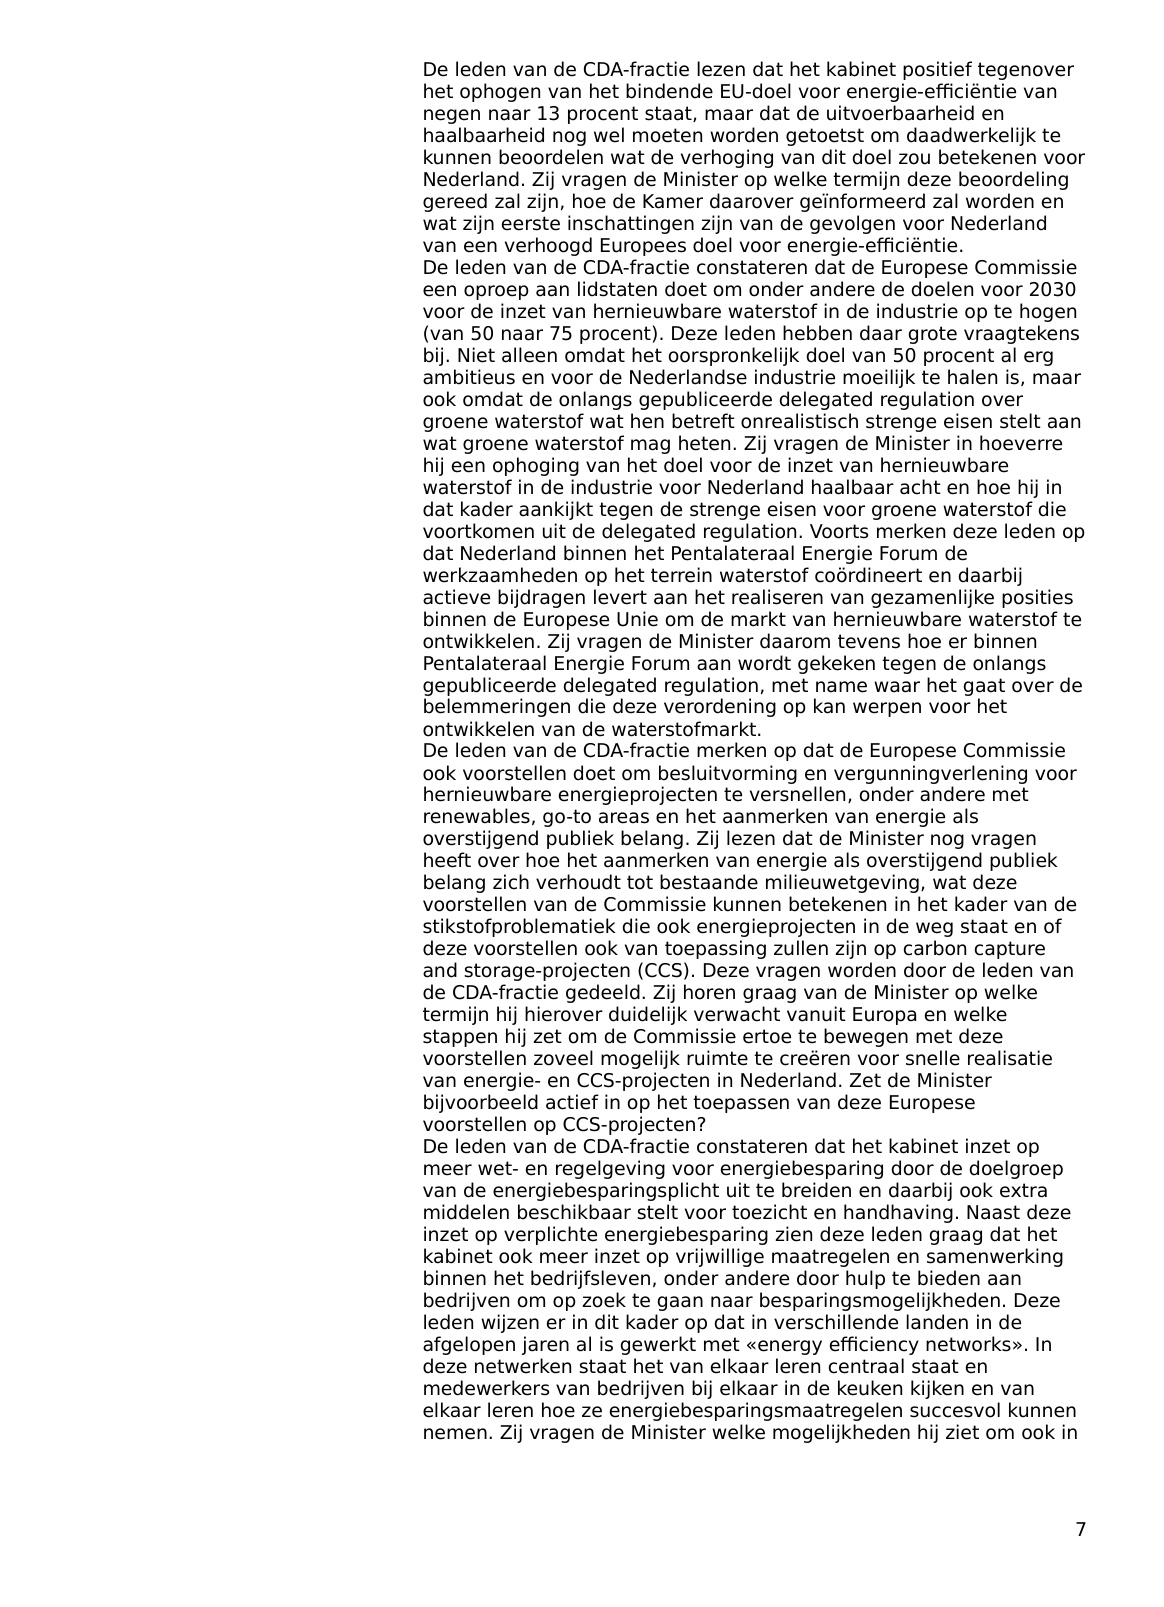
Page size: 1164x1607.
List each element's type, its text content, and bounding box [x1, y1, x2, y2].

text De leden van de CDA-fractie lezen dat het kabinet positief tegenover het ophogen van het bindende EU-doel voor energie-efficiëntie van negen naar 13 procent staat, maar dat de uitvoerbaarheid en haalbaarheid nog wel moeten worden getoetst om daadwerkelijk te kunnen beoordelen wat de verhoging van dit doel zou betekenen voor Nederland. Zij vragen de Minister op welke termijn deze beoordeling gereed zal zijn, hoe de Kamer daarover geïnformeerd zal worden en wat zijn eerste inschattingen zijn van de gevolgen voor Nederland van een verhoogd Europees doel voor energie-efficiëntie. [422, 59, 1087, 257]
text De leden van de CDA-fractie constateren dat de Europese Commissie een oproep aan lidstaten doet om onder andere de doelen voor 2030 voor de inzet van hernieuwbare waterstof in de industrie op te hogen (van 50 naar 75 procent). Deze leden hebben daar grote vraagtekens bij. Niet alleen omdat het oorspronkelijk doel van 50 procent al erg ambitieus en voor de Nederlandse industrie moeilijk te halen is, maar ook omdat de onlangs gepubliceerde delegated regulation over groene waterstof wat hen betreft onrealistisch strenge eisen stelt aan wat groene waterstof mag heten. Zij vragen de Minister in hoeverre hij een ophoging van het doel voor de inzet van hernieuwbare waterstof in de industrie voor Nederland haalbaar acht en hoe hij in dat kader aankijkt tegen de strenge eisen voor groene waterstof die voortkomen uit de delegated regulation. Voorts merken deze leden op dat Nederland binnen het Pentalateraal Energie Forum de werkzaamheden op het terrein waterstof coördineert en daarbij actieve bijdragen levert aan het realiseren van gezamenlijke posities binnen de Europese Unie om de markt van hernieuwbare waterstof te ontwikkelen. Zij vragen de Minister daarom tevens hoe er binnen Pentalateraal Energie Forum aan wordt gekeken tegen de onlangs gepubliceerde delegated regulation, met name waar het gaat over de belemmeringen die deze verordening op kan werpen voor het ontwikkelen van de waterstofmarkt. [422, 257, 1087, 740]
text De leden van de CDA-fractie constateren dat het kabinet inzet op meer wet- en regelgeving voor energiebesparing door de doelgroep van de energiebesparingsplicht uit te breiden en daarbij ook extra middelen beschikbaar stelt voor toezicht en handhaving. Naast deze inzet op verplichte energiebesparing zien deze leden graag dat het kabinet ook meer inzet op vrijwillige maatregelen en samenwerking binnen het bedrijfsleven, onder andere door hulp te bieden aan bedrijven om op zoek te gaan naar besparingsmogelijkheden. Deze leden wijzen er in dit kader op dat in verschillende landen in de afgelopen jaren al is gewerkt met «energy efficiency networks». In deze netwerken staat het van elkaar leren centraal staat en medewerkers van bedrijven bij elkaar in de keuken kijken en van elkaar leren hoe ze energiebesparingsmaatregelen succesvol kunnen nemen. Zij vragen de Minister welke mogelijkheden hij ziet om ook in [422, 1136, 1087, 1444]
text De leden van de CDA-fractie merken op dat de Europese Commissie ook voorstellen doet om besluitvorming en vergunningverlening voor hernieuwbare energieprojecten te versnellen, onder andere met renewables, go-to areas en het aanmerken van energie als overstijgend publiek belang. Zij lezen dat de Minister nog vragen heeft over hoe het aanmerken van energie als overstijgend publiek belang zich verhoudt tot bestaande milieuwetgeving, wat deze voorstellen van de Commissie kunnen betekenen in het kader van de stikstofproblematiek die ook energieprojecten in de weg staat en of deze voorstellen ook van toepassing zullen zijn op carbon capture and storage-projecten (CCS). Deze vragen worden door de leden van de CDA-fractie gedeeld. Zij horen graag van de Minister op welke termijn hij hierover duidelijk verwacht vanuit Europa en welke stappen hij zet om de Commissie ertoe te bewegen met deze voorstellen zoveel mogelijk ruimte te creëren voor snelle realisatie van energie- en CCS-projecten in Nederland. Zet de Minister bijvoorbeeld actief in op het toepassen van deze Europese voorstellen op CCS-projecten? [422, 740, 1087, 1136]
